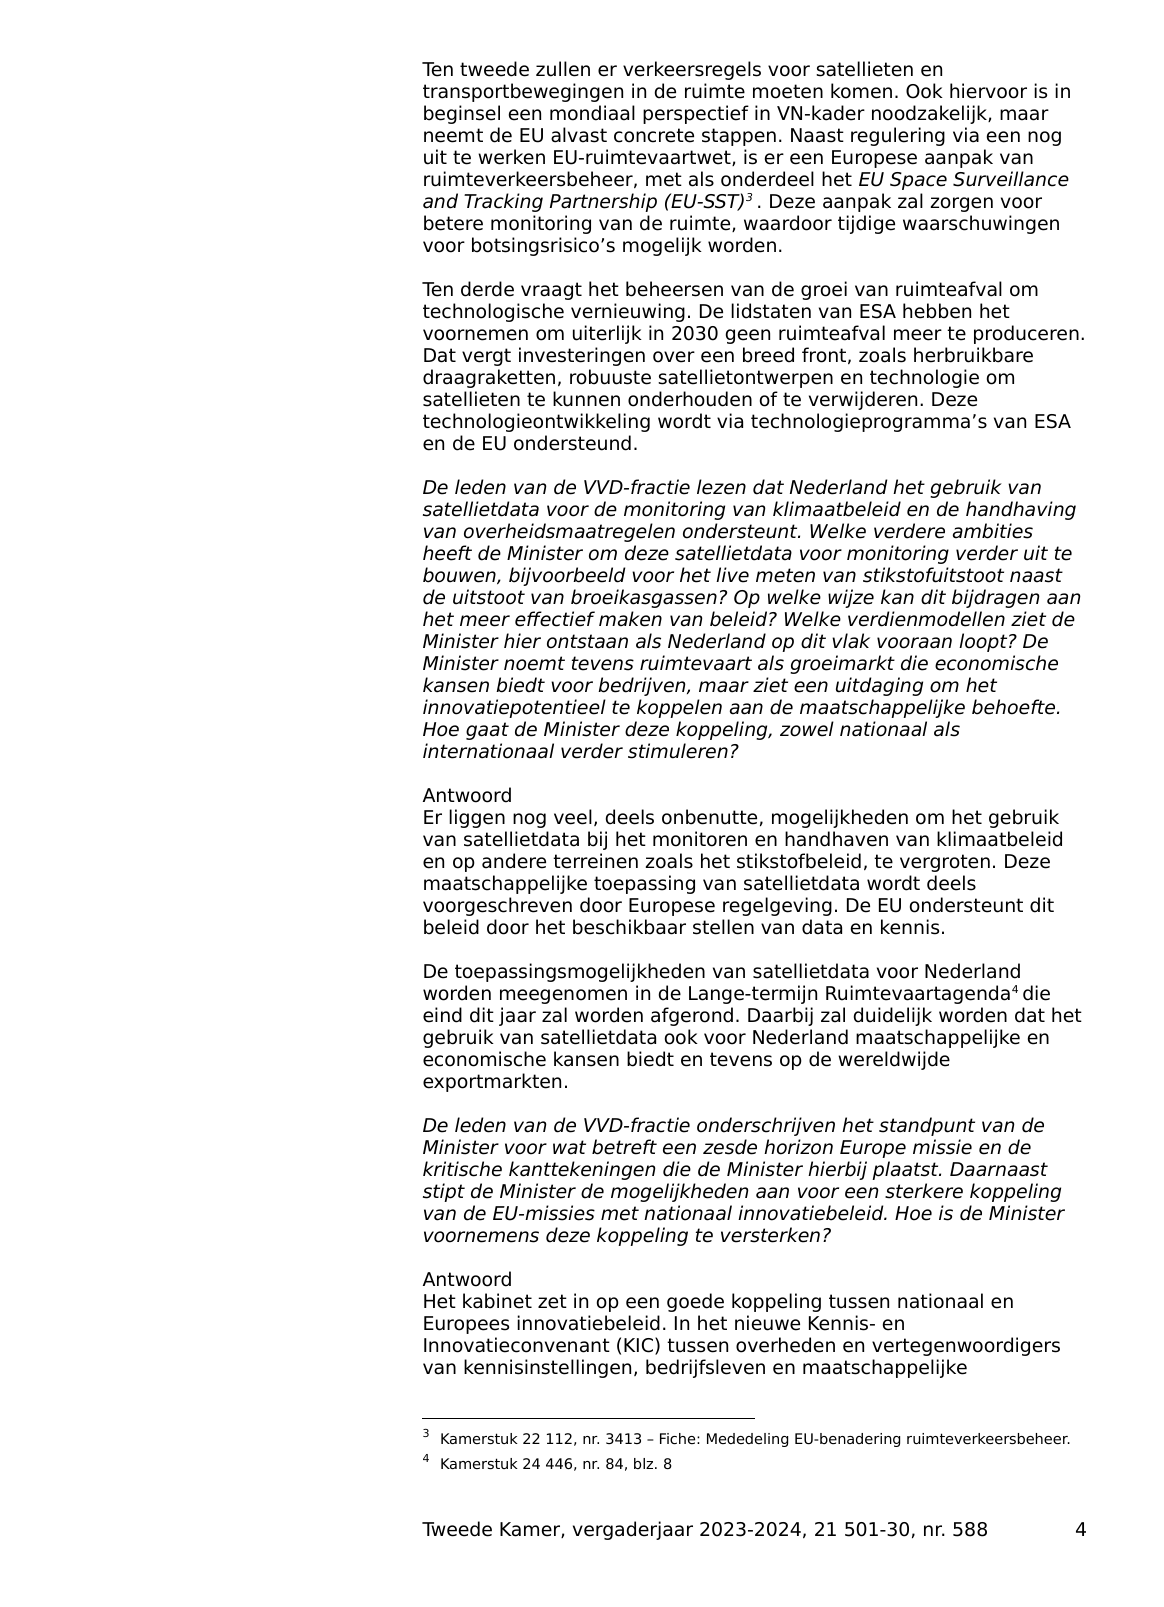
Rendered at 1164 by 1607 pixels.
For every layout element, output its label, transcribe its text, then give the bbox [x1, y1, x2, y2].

text Antwoord [422, 785, 1087, 807]
text Antwoord [422, 1269, 1087, 1291]
text Ten derde vraagt het beheersen van de groei van ruimteafval om technologische vernieuwing. De lidstaten van ESA hebben het voornemen om uiterlijk in 2030 geen ruimteafval meer te produceren. Dat vergt investeringen over een breed front, zoals herbruikbare draagraketten, robuuste satellietontwerpen en technologie om satellieten te kunnen onderhouden of te verwijderen. Deze technologieontwikkeling wordt via technologieprogramma’s van ESA en de EU ondersteund. [422, 279, 1087, 455]
text De leden van de VVD-fractie lezen dat Nederland het gebruik van satellietdata voor de monitoring van klimaatbeleid en de handhaving van overheidsmaatregelen ondersteunt. Welke verdere ambities heeft de Minister om deze satellietdata voor monitoring verder uit te bouwen, bijvoorbeeld voor het live meten van stikstofuitstoot naast de uitstoot van broeikasgassen? Op welke wijze kan dit bijdragen aan het meer effectief maken van beleid? Welke verdienmodellen ziet de Minister hier ontstaan als Nederland op dit vlak vooraan loopt? De Minister noemt tevens ruimtevaart als groeimarkt die economische kansen biedt voor bedrijven, maar ziet een uitdaging om het innovatiepotentieel te koppelen aan de maatschappelijke behoefte. Hoe gaat de Minister deze koppeling, zowel nationaal als internationaal verder stimuleren? [422, 477, 1087, 763]
text Kamerstuk 22 112, nr. 3413 – Fiche: Mededeling EU-benadering ruimteverkeersbeheer. [422, 1427, 1087, 1449]
text De leden van de VVD-fractie onderschrijven het standpunt van de Minister voor wat betreft een zesde horizon Europe missie en de kritische kanttekeningen die de Minister hierbij plaatst. Daarnaast stipt de Minister de mogelijkheden aan voor een sterkere koppeling van de EU-missies met nationaal innovatiebeleid. Hoe is de Minister voornemens deze koppeling te versterken? [422, 1115, 1087, 1247]
text Het kabinet zet in op een goede koppeling tussen nationaal en Europees innovatiebeleid. In het nieuwe Kennis- en Innovatieconvenant (KIC) tussen overheden en vertegenwoordigers van kennisinstellingen, bedrijfsleven en maatschappelijke [422, 1291, 1087, 1379]
text Kamerstuk 24 446, nr. 84, blz. 8 [422, 1452, 1087, 1474]
text De toepassingsmogelijkheden van satellietdata voor Nederland worden meegenomen in de Lange-termijn Ruimtevaartagendadie eind dit jaar zal worden afgerond. Daarbij zal duidelijk worden dat het gebruik van satellietdata ook voor Nederland maatschappelijke en economische kansen biedt en tevens op de wereldwijde exportmarkten. [422, 961, 1087, 1093]
text Er liggen nog veel, deels onbenutte, mogelijkheden om het gebruik van satellietdata bij het monitoren en handhaven van klimaatbeleid en op andere terreinen zoals het stikstofbeleid, te vergroten. Deze maatschappelijke toepassing van satellietdata wordt deels voorgeschreven door Europese regelgeving. De EU ondersteunt dit beleid door het beschikbaar stellen van data en kennis. [422, 807, 1087, 939]
text Ten tweede zullen er verkeersregels voor satellieten en transportbewegingen in de ruimte moeten komen. Ook hiervoor is in beginsel een mondiaal perspectief in VN-kader noodzakelijk, maar neemt de EU alvast concrete stappen. Naast regulering via een nog uit te werken EU-ruimtevaartwet, is er een Europese aanpak van ruimteverkeersbeheer, met als onderdeel het EU Space Surveillance and Tracking Partnership (EU-SST). Deze aanpak zal zorgen voor betere monitoring van de ruimte, waardoor tijdige waarschuwingen voor botsingsrisico’s mogelijk worden. [422, 59, 1087, 257]
